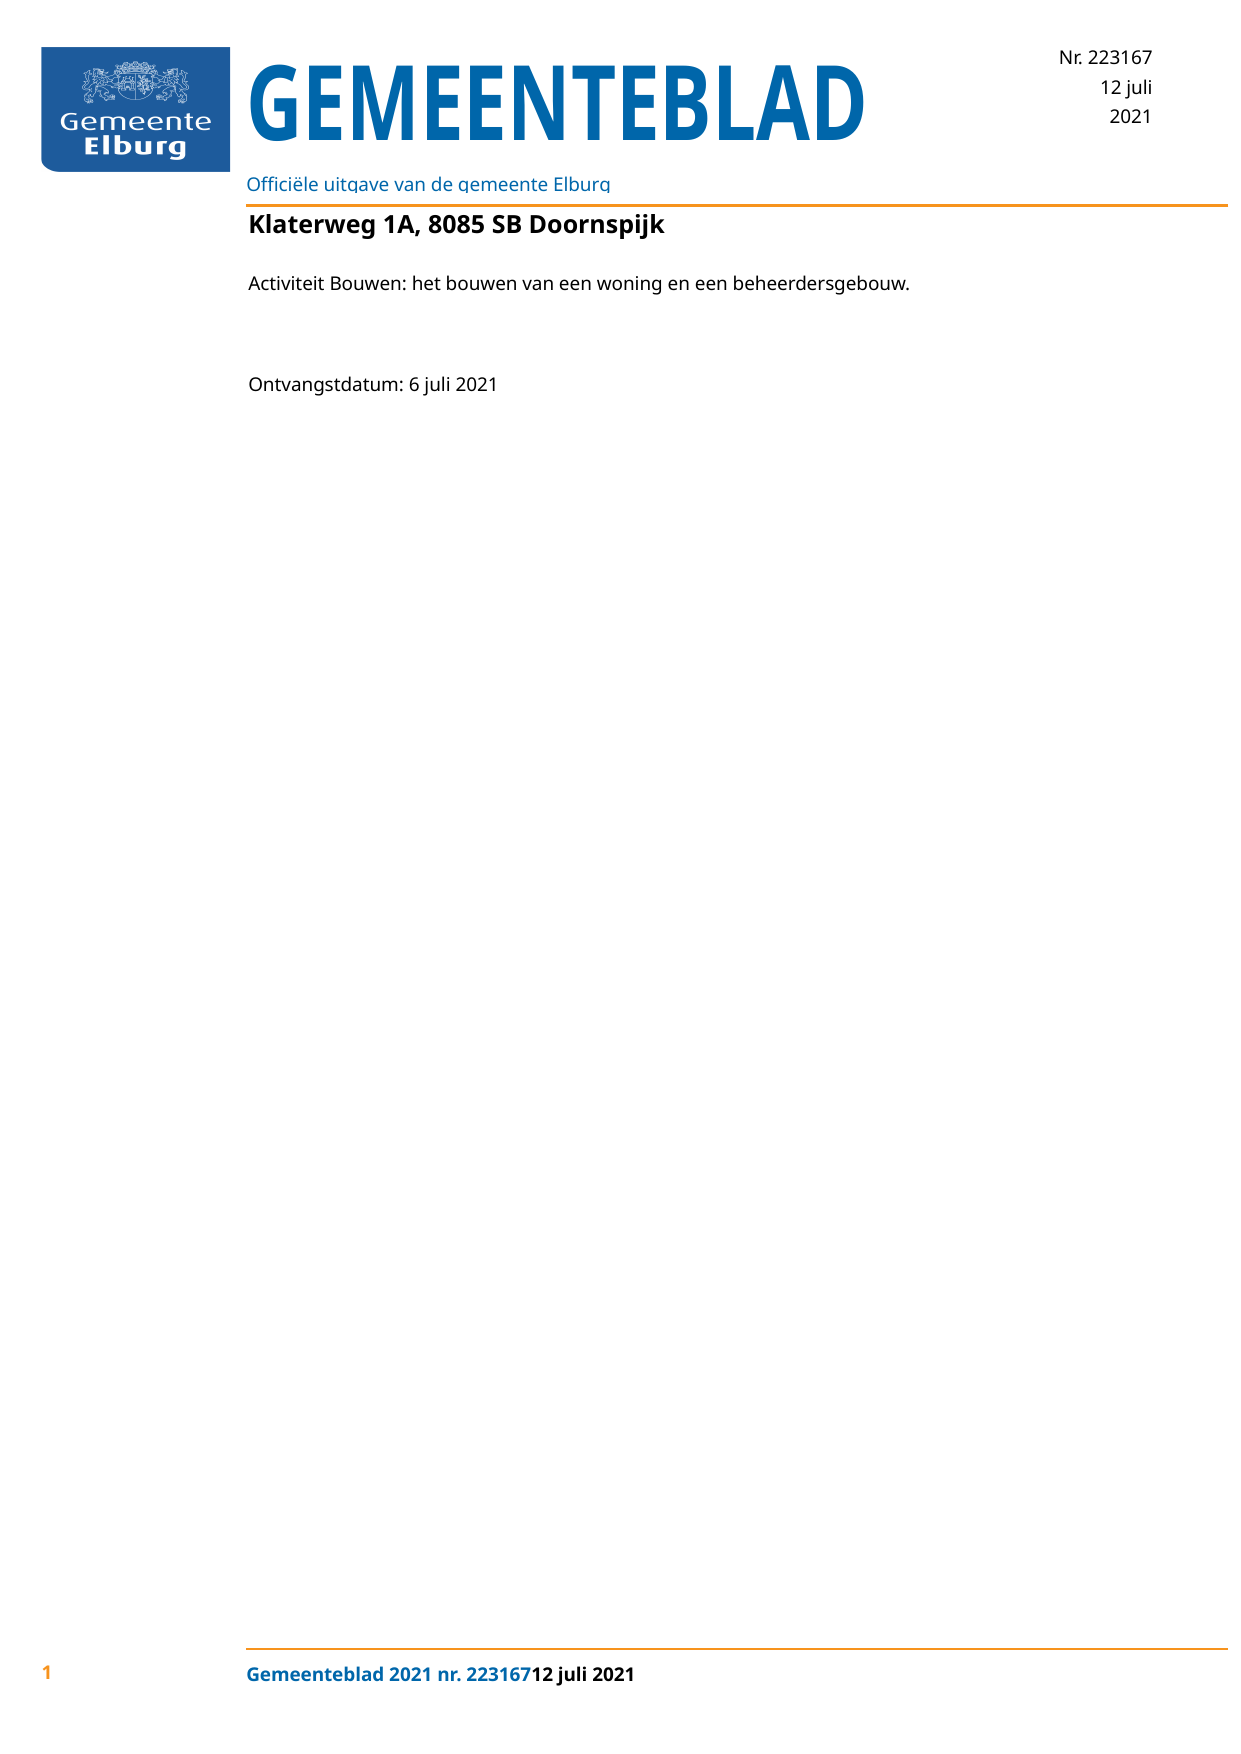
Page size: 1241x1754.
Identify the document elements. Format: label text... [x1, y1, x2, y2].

text Ontvangstdatum: 6 juli 2021 [248, 371, 1152, 397]
picture [41, 47, 231, 172]
text Klaterweg 1A, 8085 SB Doornspijk [248, 207, 1152, 241]
text Activiteit Bouwen: het bouwen van een woning en een beheerdersgebouw. [248, 270, 1152, 296]
